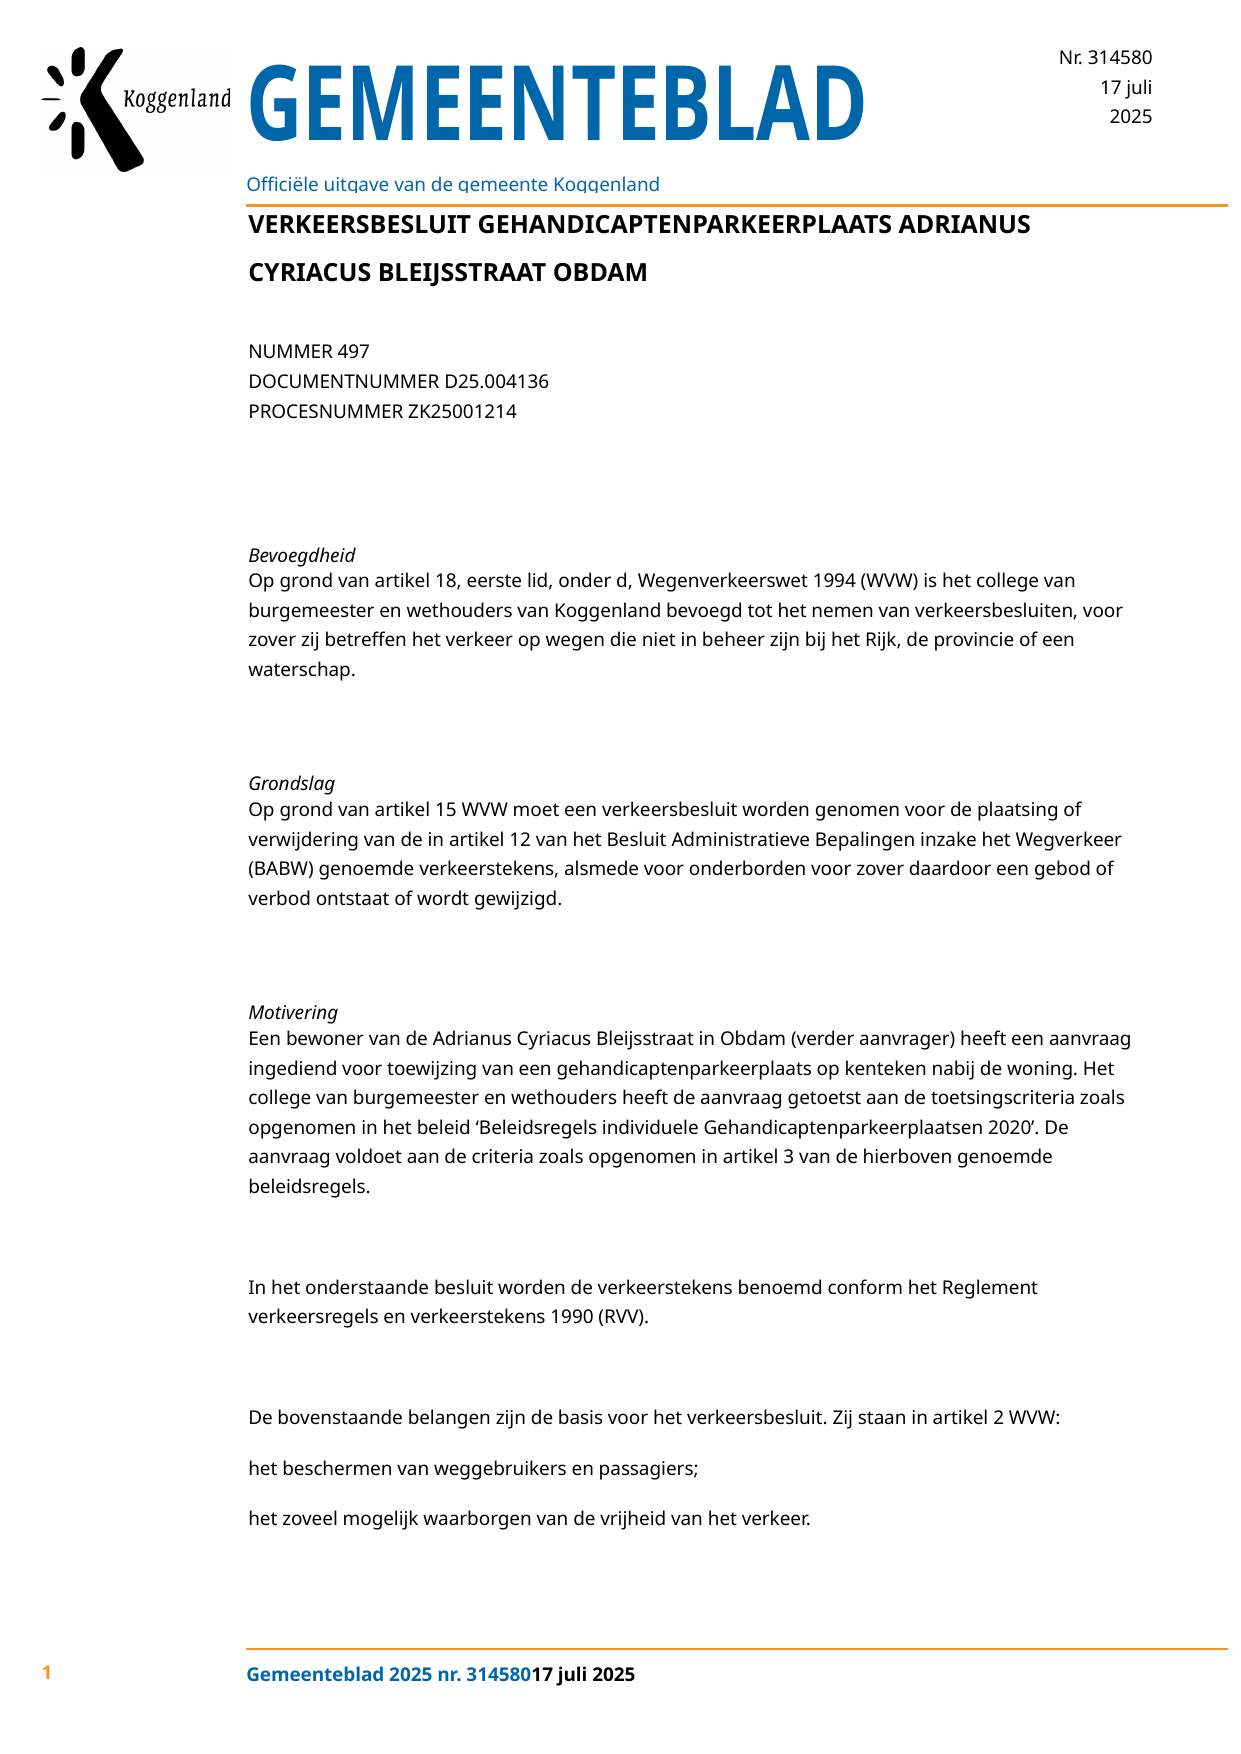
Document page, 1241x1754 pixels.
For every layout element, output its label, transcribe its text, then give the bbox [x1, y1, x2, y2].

text NUMMER 497 [248, 339, 1152, 364]
text Grondslag [248, 771, 1152, 796]
text Op grond van artikel 18, eerste lid, onder d, Wegenverkeerswet 1994 (WVW) is het college van burgemeester en wethouders van Koggenland bevoegd tot het nemen van verkeersbesluiten, voor zover zij betreffen het verkeer op wegen die niet in beheer zijn bij het Rijk, de provincie of een waterschap. [248, 567, 1152, 682]
text VERKEERSBESLUIT GEHANDICAPTENPARKEERPLAATS ADRIANUS CYRIACUS BLEIJSSTRAAT OBDAM [248, 207, 1152, 288]
text Bevoegdheid [248, 542, 1152, 567]
text het zoveel mogelijk waarborgen van de vrijheid van het verkeer. [248, 1505, 1152, 1531]
text Een bewoner van de Adrianus Cyriacus Bleijsstraat in Obdam (verder aanvrager) heeft een aanvraag ingediend voor toewijzing van een gehandicaptenparkeerplaats op kenteken nabij de woning. Het college van burgemeester en wethouders heeft de aanvraag getoetst aan de toetsingscriteria zoals opgenomen in het beleid ‘Beleidsregels individuele Gehandicaptenparkeerplaatsen 2020’. De aanvraag voldoet aan de criteria zoals opgenomen in artikel 3 van de hierboven genoemde beleidsregels. [248, 1025, 1152, 1199]
picture [41, 47, 231, 172]
text PROCESNUMMER ZK25001214 [248, 398, 1152, 423]
text Op grond van artikel 15 WVW moet een verkeersbesluit worden genomen voor de plaatsing of verwijdering van de in artikel 12 van het Besluit Administratieve Bepalingen inzake het Wegverkeer (BABW) genoemde verkeerstekens, alsmede voor onderborden voor zover daardoor een gebod of verbod ontstaat of wordt gewijzigd. [248, 796, 1152, 911]
text Motivering [248, 999, 1152, 1025]
text De bovenstaande belangen zijn de basis voor het verkeersbesluit. Zij staan in artikel 2 WVW: [248, 1404, 1152, 1430]
text In het onderstaande besluit worden de verkeerstekens benoemd conform het Reglement verkeersregels en verkeerstekens 1990 (RVV). [248, 1274, 1152, 1329]
text het beschermen van weggebruikers en passagiers; [248, 1455, 1152, 1481]
text DOCUMENTNUMMER D25.004136 [248, 368, 1152, 394]
